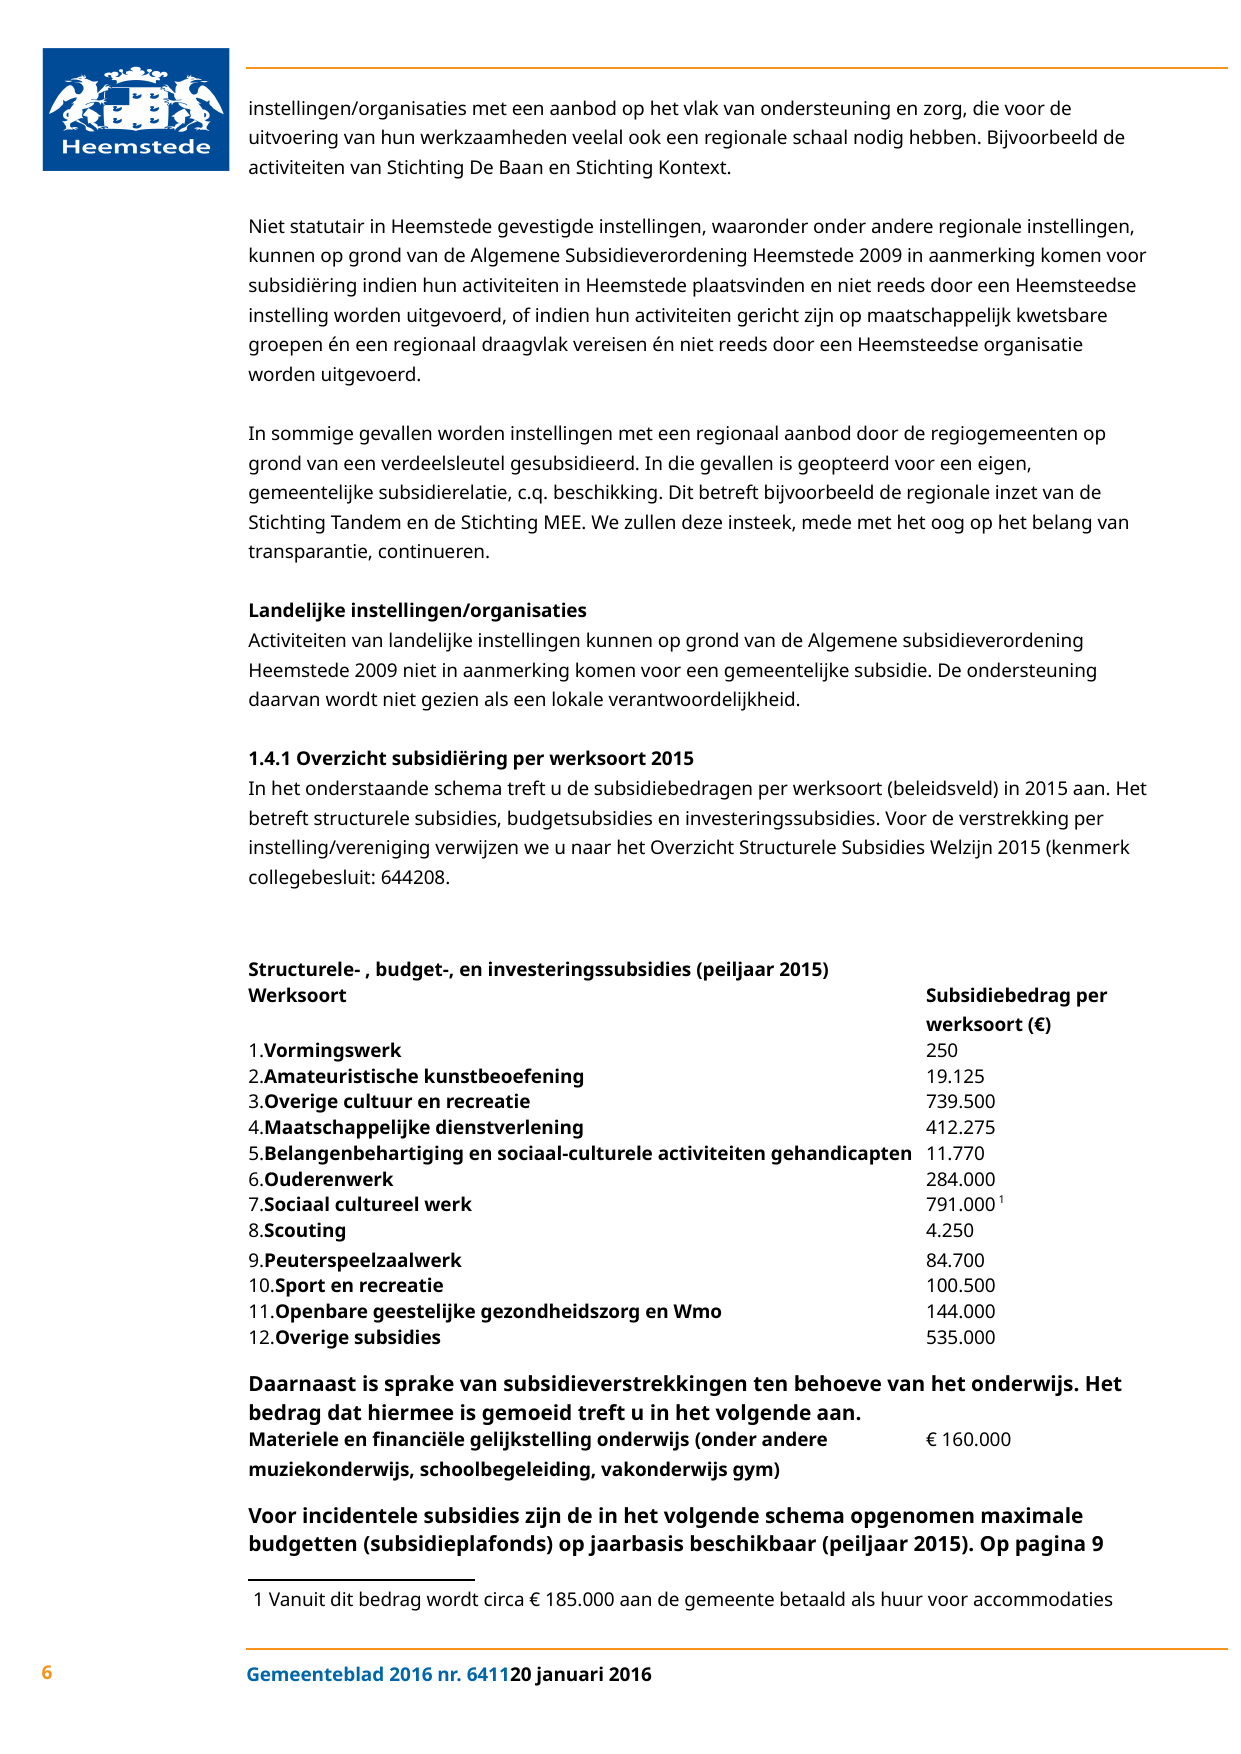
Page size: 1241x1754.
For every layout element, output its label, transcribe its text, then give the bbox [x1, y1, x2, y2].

table_cell Werksoort [248, 982, 926, 1037]
table_cell 100.500 [926, 1273, 1152, 1298]
table_cell 412.275 [926, 1115, 1152, 1140]
table_cell 739.500 [926, 1089, 1152, 1114]
picture [41, 47, 231, 172]
table_header Structurele- , budget-, en investeringssubsidies (peiljaar 2015) [248, 956, 926, 982]
table_cell 1.Vormingswerk [248, 1037, 926, 1063]
text Landelijke instellingen/organisaties [248, 598, 1152, 623]
table_cell 3.Overige cultuur en recreatie [248, 1089, 926, 1114]
table_header € 160.000 [926, 1426, 1152, 1481]
table_cell 5.Belangenbehartiging en sociaal-culturele activiteiten gehandicapten [248, 1140, 926, 1166]
text Activiteiten van landelijke instellingen kunnen op grond van de Algemene subsidieverordening Heemstede 2009 niet in aanmerking komen voor een gemeentelijke subsidie. De ondersteuning daarvan wordt niet gezien als een lokale verantwoordelijkheid. [248, 627, 1152, 712]
table_cell 10.Sport en recreatie [248, 1273, 926, 1298]
text instellingen/organisaties met een aanbod op het vlak van ondersteuning en zorg, die voor de uitvoering van hun werkzaamheden veelal ook een regionale schaal nodig hebben. Bijvoorbeeld de activiteiten van Stichting De Baan en Stichting Kontext. [248, 95, 1152, 180]
table_cell 791.000 [926, 1192, 1152, 1217]
table_cell 12.Overige subsidies [248, 1324, 926, 1350]
table_cell 250 [926, 1037, 1152, 1063]
text Voor incidentele subsidies zijn de in het volgende schema opgenomen maximale budgetten (subsidieplafonds) op jaarbasis beschikbaar (peiljaar 2015). Op pagina 9 [248, 1501, 1152, 1558]
table_cell 7.Sociaal cultureel werk [248, 1192, 926, 1217]
table_cell 535.000 [926, 1324, 1152, 1350]
table_cell 284.000 [926, 1166, 1152, 1192]
table_header [926, 956, 1152, 982]
table_cell 4.Maatschappelijke dienstverlening [248, 1115, 926, 1140]
text Niet statutair in Heemstede gevestigde instellingen, waaronder onder andere regionale instellingen, kunnen op grond van de Algemene Subsidieverordening Heemstede 2009 in aanmerking komen voor subsidiëring indien hun activiteiten in Heemstede plaatsvinden en niet reeds door een Heemsteedse instelling worden uitgevoerd, of indien hun activiteiten gericht zijn op maatschappelijk kwetsbare groepen én een regionaal draagvlak vereisen én niet reeds door een Heemsteedse organisatie worden uitgevoerd. [248, 213, 1152, 387]
table_cell 19.125 [926, 1063, 1152, 1089]
table_cell 2.Amateuristische kunstbeoefening [248, 1063, 926, 1089]
text In sommige gevallen worden instellingen met een regionaal aanbod door de regiogemeenten op grond van een verdeelsleutel gesubsidieerd. In die gevallen is geopteerd voor een eigen, gemeentelijke subsidierelatie, c.q. beschikking. Dit betreft bijvoorbeeld de regionale inzet van de Stichting Tandem en de Stichting MEE. We zullen deze insteek, mede met het oog op het belang van transparantie, continueren. [248, 420, 1152, 564]
table_cell Subsidiebedrag per werksoort (€) [926, 982, 1152, 1037]
table_cell 11.770 [926, 1140, 1152, 1166]
text Daarnaast is sprake van subsidieverstrekkingen ten behoeve van het onderwijs. Het bedrag dat hiermee is gemoeid treft u in het volgende aan. [248, 1369, 1152, 1426]
text In het onderstaande schema treft u de subsidiebedragen per werksoort (beleidsveld) in 2015 aan. Het betreft structurele subsidies, budgetsubsidies en investeringssubsidies. Voor de verstrekking per instelling/vereniging verwijzen we u naar het Overzicht Structurele Subsidies Welzijn 2015 (kenmerk collegebesluit: 644208. [248, 775, 1152, 890]
table_cell 144.000 [926, 1299, 1152, 1324]
table_cell 4.250 84.700 [926, 1218, 1152, 1273]
table_cell 6.Ouderenwerk [248, 1166, 926, 1192]
table_cell 8.Scouting 9.Peuterspeelzaalwerk [248, 1218, 926, 1273]
table_cell 11.Openbare geestelijke gezondheidszorg en Wmo [248, 1299, 926, 1324]
text 1.4.1 Overzicht subsidiëring per werksoort 2015 [248, 746, 1152, 771]
table_header Materiele en financiële gelijkstelling onderwijs (onder andere muziekonderwijs, schoolbegeleiding, vakonderwijs gym) [248, 1426, 926, 1481]
